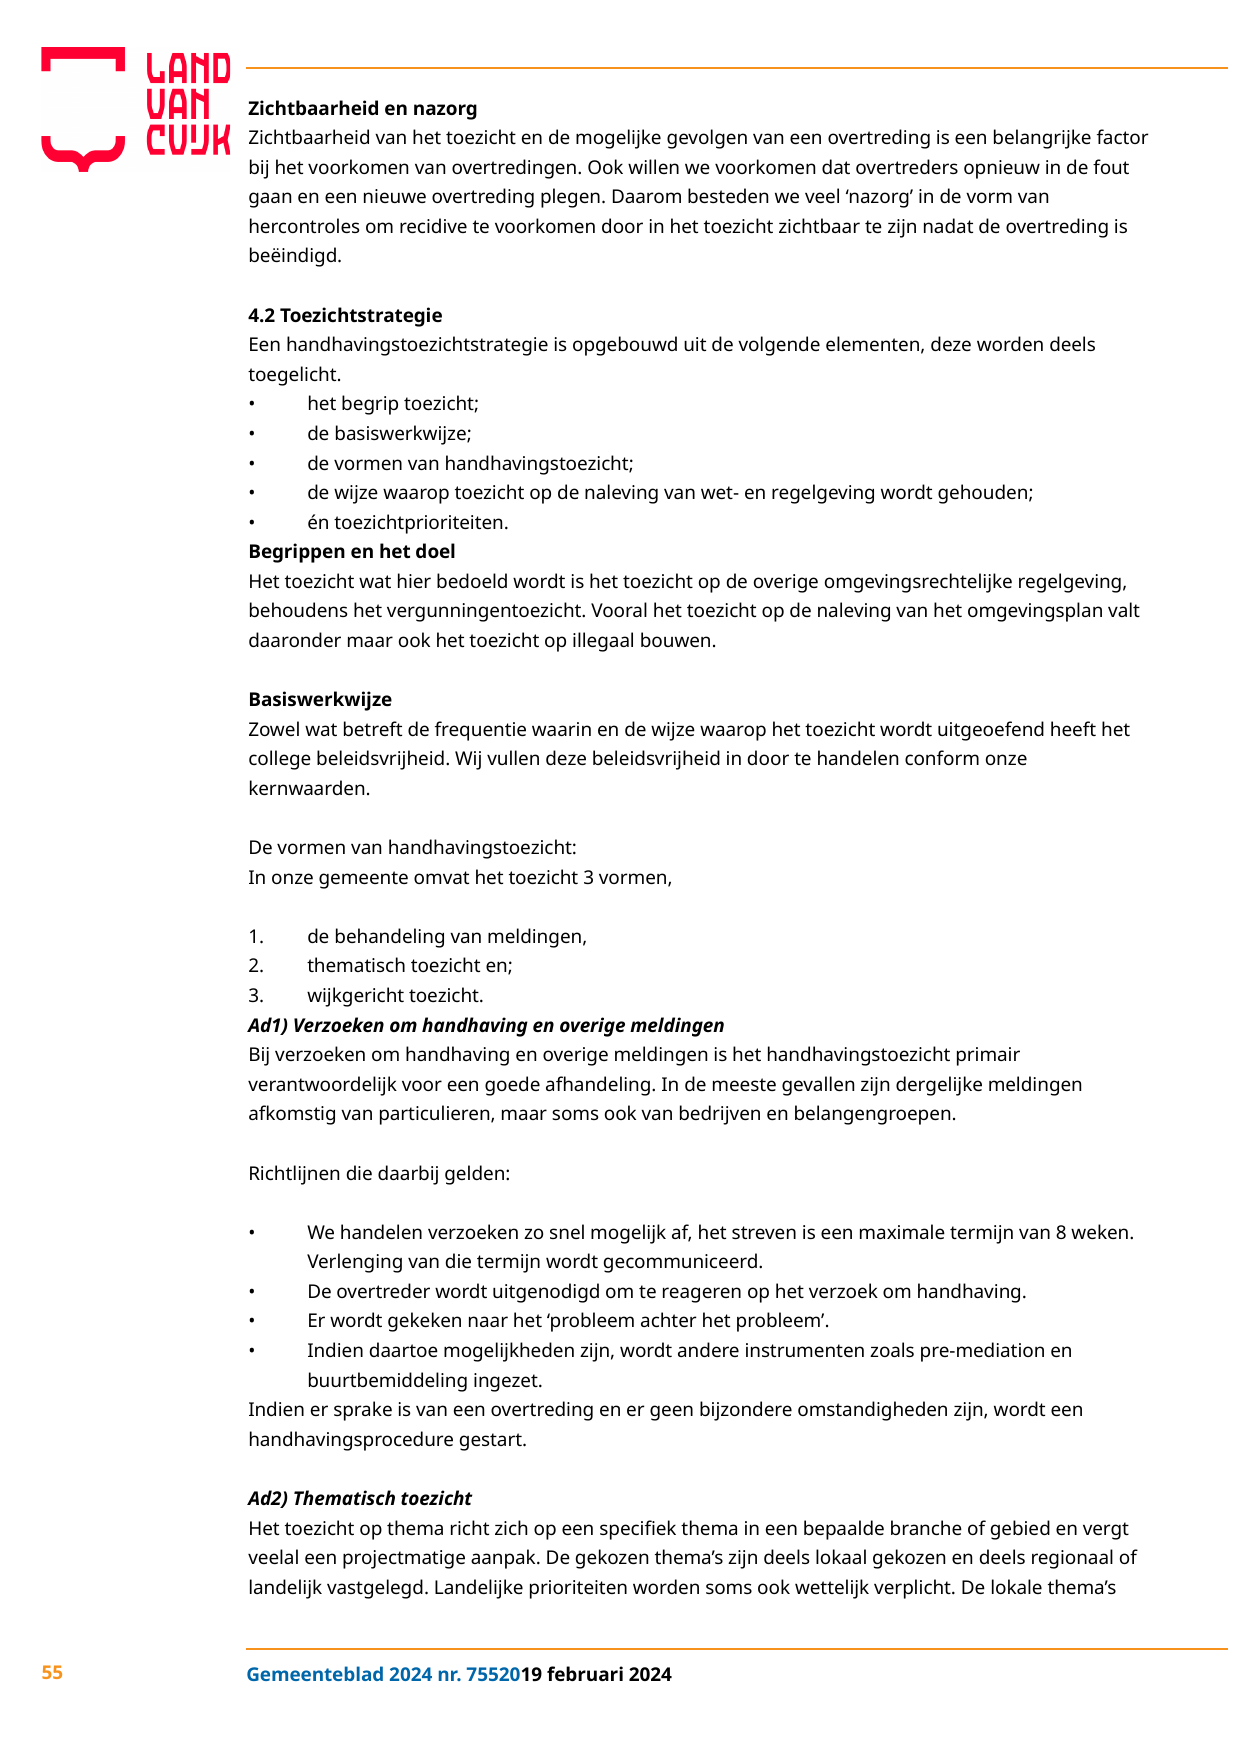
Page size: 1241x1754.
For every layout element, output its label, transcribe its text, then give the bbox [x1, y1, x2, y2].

text In onze gemeente omvat het toezicht 3 vormen, [248, 864, 1152, 890]
list We handelen verzoeken zo snel mogelijk af, het streven is een maximale termijn van 8 weken. Verlenging van die termijn wordt gecommuniceerd. [248, 1219, 1152, 1274]
picture [41, 47, 231, 172]
list het begrip toezicht; [248, 391, 1152, 416]
text Het toezicht op thema richt zich op een specifiek thema in een bepaalde branche of gebied en vergt veelal een projectmatige aanpak. De gekozen thema’s zijn deels lokaal gekozen en deels regionaal of landelijk vastgelegd. Landelijke prioriteiten worden soms ook wettelijk verplicht. De lokale thema’s [248, 1515, 1152, 1600]
text Begrippen en het doel [248, 538, 1152, 564]
text Zichtbaarheid en nazorg [248, 95, 1152, 121]
text De vormen van handhavingstoezicht: [248, 834, 1152, 860]
text Het toezicht wat hier bedoeld wordt is het toezicht op de overige omgevingsrechtelijke regelgeving, behoudens het vergunningentoezicht. Vooral het toezicht op de naleving van het omgevingsplan valt daaronder maar ook het toezicht op illegaal bouwen. [248, 568, 1152, 653]
list de behandeling van meldingen, [248, 923, 1152, 949]
text Basiswerkwijze [248, 686, 1152, 712]
text 4.2 Toezichtstrategie [248, 302, 1152, 328]
list Indien daartoe mogelijkheden zijn, wordt andere instrumenten zoals pre-mediation en buurtbemiddeling ingezet. [248, 1337, 1152, 1393]
text Een handhavingstoezichtstrategie is opgebouwd uit de volgende elementen, deze worden deels toegelicht. [248, 331, 1152, 387]
list én toezichtprioriteiten. [248, 509, 1152, 535]
text Indien er sprake is van een overtreding en er geen bijzondere omstandigheden zijn, wordt een handhavingsprocedure gestart. [248, 1396, 1152, 1452]
text Ad2) Thematisch toezicht [248, 1485, 1152, 1511]
list de basiswerkwijze; [248, 420, 1152, 446]
text Richtlijnen die daarbij gelden: [248, 1160, 1152, 1186]
list de vormen van handhavingstoezicht; [248, 450, 1152, 476]
list Er wordt gekeken naar het ‘probleem achter het probleem’. [248, 1308, 1152, 1333]
list De overtreder wordt uitgenodigd om te reageren op het verzoek om handhaving. [248, 1278, 1152, 1304]
text Zowel wat betreft de frequentie waarin en de wijze waarop het toezicht wordt uitgeoefend heeft het college beleidsvrijheid. Wij vullen deze beleidsvrijheid in door te handelen conform onze kernwaarden. [248, 716, 1152, 801]
text Bij verzoeken om handhaving en overige meldingen is het handhavingstoezicht primair verantwoordelijk voor een goede afhandeling. In de meeste gevallen zijn dergelijke meldingen afkomstig van particulieren, maar soms ook van bedrijven en belangengroepen. [248, 1041, 1152, 1126]
list thematisch toezicht en; [248, 953, 1152, 978]
list wijkgericht toezicht. [248, 982, 1152, 1008]
text Ad1) Verzoeken om handhaving en overige meldingen [248, 1012, 1152, 1038]
list de wijze waarop toezicht op de naleving van wet- en regelgeving wordt gehouden; [248, 479, 1152, 505]
text Zichtbaarheid van het toezicht en de mogelijke gevolgen van een overtreding is een belangrijke factor bij het voorkomen van overtredingen. Ook willen we voorkomen dat overtreders opnieuw in de fout gaan en een nieuwe overtreding plegen. Daarom besteden we veel ‘nazorg’ in de vorm van hercontroles om recidive te voorkomen door in het toezicht zichtbaar te zijn nadat de overtreding is beëindigd. [248, 124, 1152, 268]
